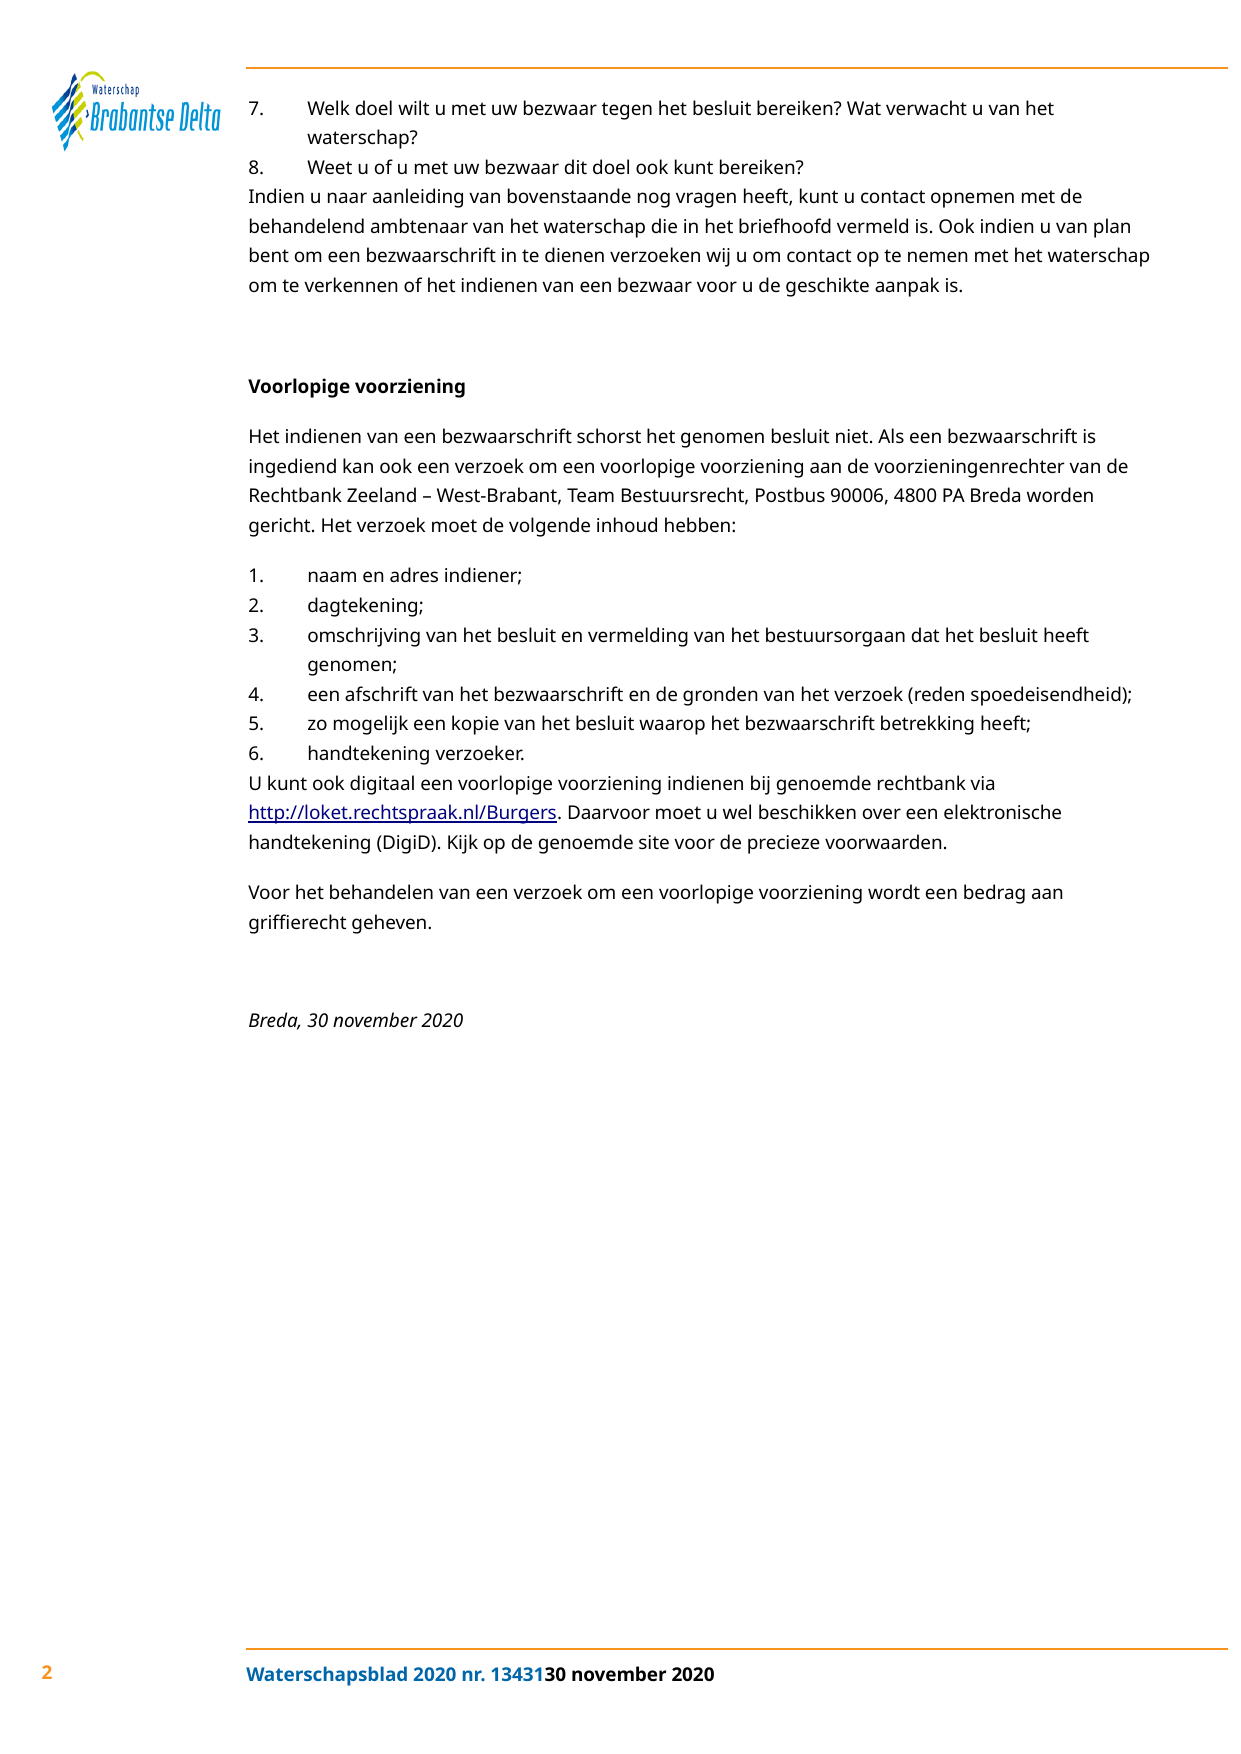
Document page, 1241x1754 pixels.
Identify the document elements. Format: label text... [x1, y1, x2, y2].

text U kunt ook digitaal een voorlopige voorziening indienen bij genoemde rechtbank via http://loket.rechtspraak.nl/Burgers. Daarvoor moet u wel beschikken over een elektronische handtekening (DigiD). Kijk op de genoemde site voor de precieze voorwaarden. [248, 770, 1152, 855]
text Voorlopige voorziening [248, 373, 1152, 399]
list Welk doel wilt u met uw bezwaar tegen het besluit bereiken? Wat verwacht u van het waterschap? [248, 95, 1152, 150]
text Het indienen van een bezwaarschrift schorst het genomen besluit niet. Als een bezwaarschrift is ingediend kan ook een verzoek om een voorlopige voorziening aan de voorzieningenrechter van de Rechtbank Zeeland – West-Brabant, Team Bestuursrecht, Postbus 90006, 4800 PA Breda worden gericht. Het verzoek moet de volgende inhoud hebben: [248, 423, 1152, 538]
picture [41, 47, 231, 172]
list omschrijving van het besluit en vermelding van het bestuursorgaan dat het besluit heeft genomen; [248, 622, 1152, 677]
list Weet u of u met uw bezwaar dit doel ook kunt bereiken? [248, 154, 1152, 180]
text Indien u naar aanleiding van bovenstaande nog vragen heeft, kunt u contact opnemen met de behandelend ambtenaar van het waterschap die in het briefhoofd vermeld is. Ook indien u van plan bent om een bezwaarschrift in te dienen verzoeken wij u om contact op te nemen met het waterschap om te verkennen of het indienen van een bezwaar voor u de geschikte aanpak is. [248, 183, 1152, 298]
list naam en adres indiener; [248, 563, 1152, 588]
text Breda, 30 november 2020 [248, 1007, 1152, 1033]
list dagtekening; [248, 592, 1152, 618]
list zo mogelijk een kopie van het besluit waarop het bezwaarschrift betrekking heeft; [248, 711, 1152, 736]
text Voor het behandelen van een verzoek om een voorlopige voorziening wordt een bedrag aan griffierecht geheven. [248, 879, 1152, 935]
list een afschrift van het bezwaarschrift en de gronden van het verzoek (reden spoedeisendheid); [248, 681, 1152, 707]
list handtekening verzoeker. [248, 740, 1152, 766]
